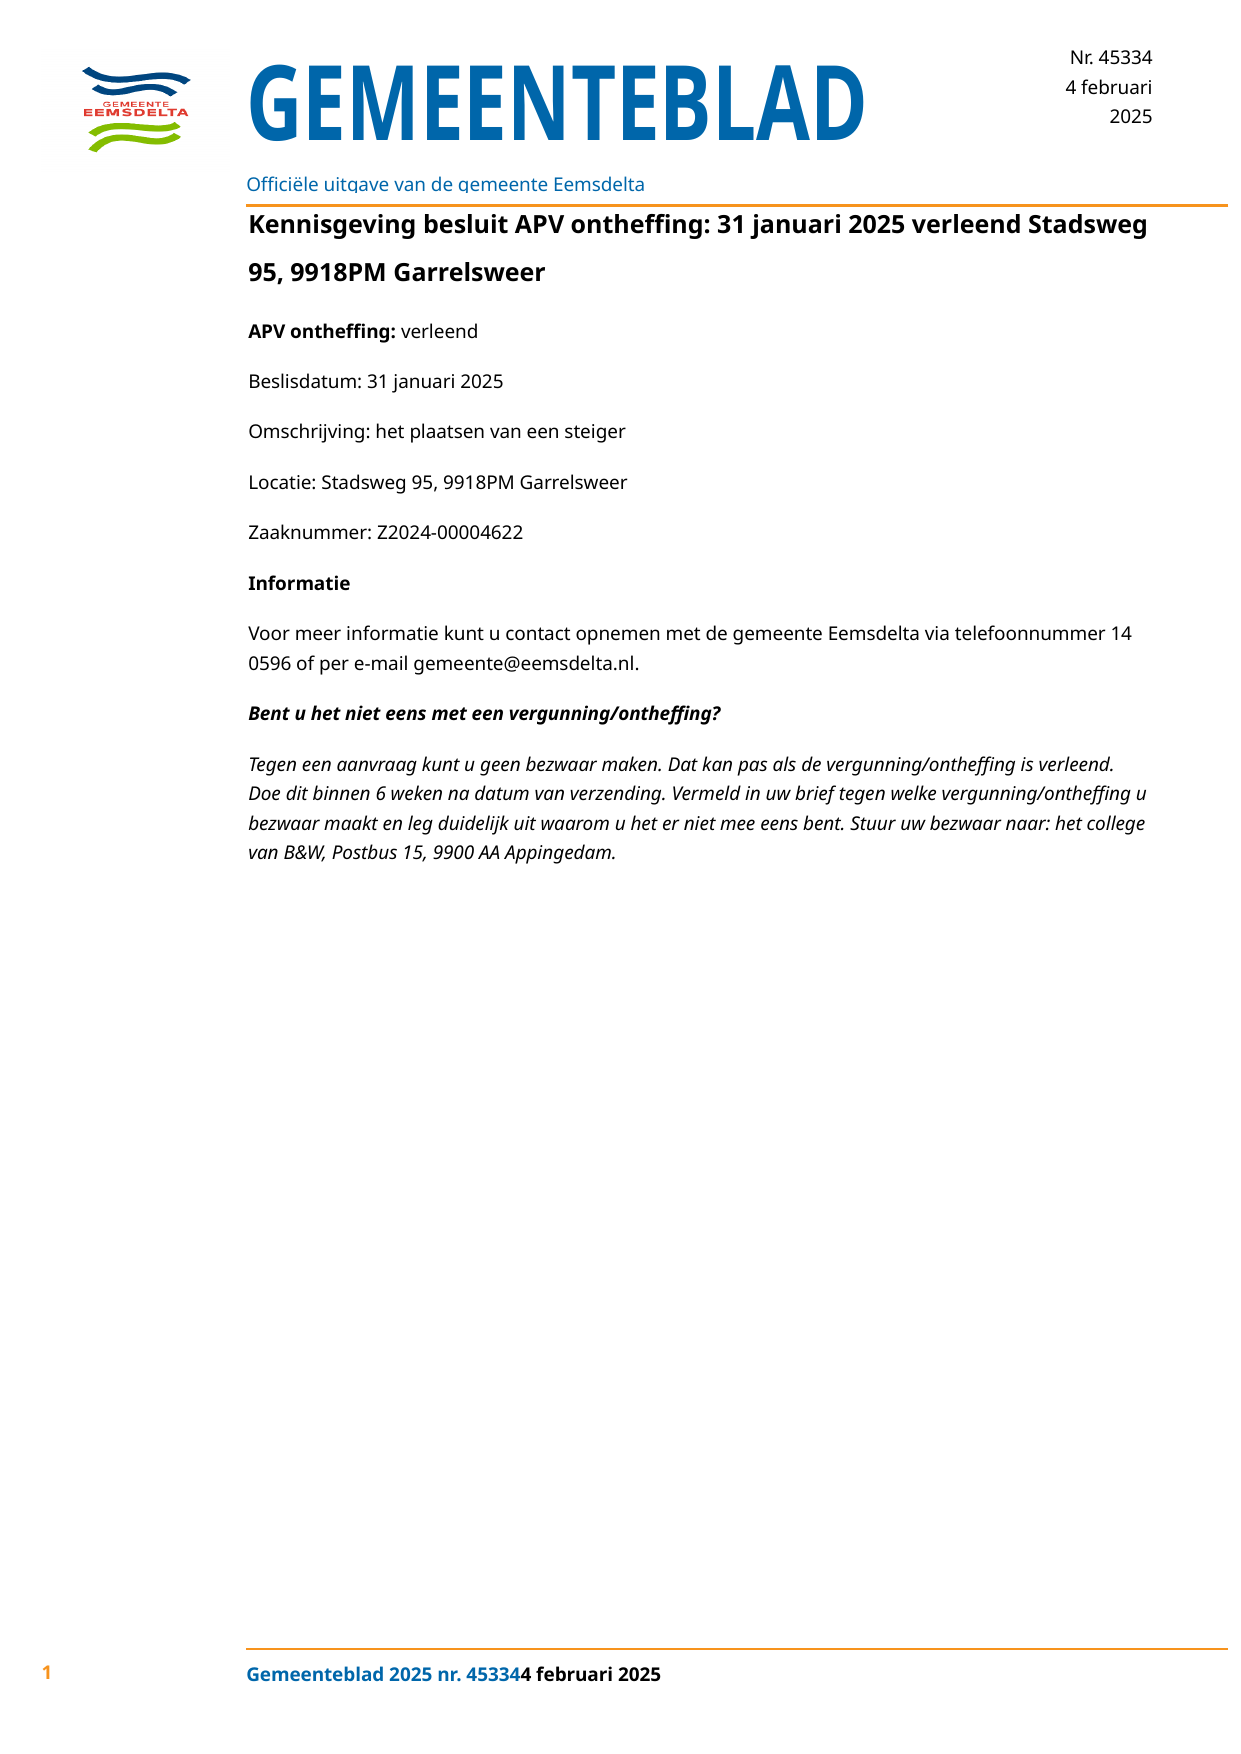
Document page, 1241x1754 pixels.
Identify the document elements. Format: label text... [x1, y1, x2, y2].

picture [41, 47, 231, 172]
text APV ontheffing: verleend [248, 318, 1152, 344]
text Kennisgeving besluit APV ontheffing: 31 januari 2025 verleend Stadsweg 95, 9918PM Garrelsweer [248, 207, 1152, 288]
text Tegen een aanvraag kunt u geen bezwaar maken. Dat kan pas als de vergunning/ontheffing is verleend. Doe dit binnen 6 weken na datum van verzending. Vermeld in uw brief tegen welke vergunning/ontheffing u bezwaar maakt en leg duidelijk uit waarom u het er niet mee eens bent. Stuur uw bezwaar naar: het college van B&W, Postbus 15, 9900 AA Appingedam. [248, 751, 1152, 865]
text Voor meer informatie kunt u contact opnemen met de gemeente Eemsdelta via telefoonnummer 14 0596 of per e-mail gemeente@eemsdelta.nl. [248, 620, 1152, 676]
text Locatie: Stadsweg 95, 9918PM Garrelsweer [248, 469, 1152, 495]
text Bent u het niet eens met een vergunning/ontheffing? [248, 700, 1152, 726]
text Informatie [248, 570, 1152, 596]
text Zaaknummer: Z2024-00004622 [248, 519, 1152, 545]
text Beslisdatum: 31 januari 2025 [248, 368, 1152, 394]
text Omschrijving: het plaatsen van een steiger [248, 419, 1152, 444]
